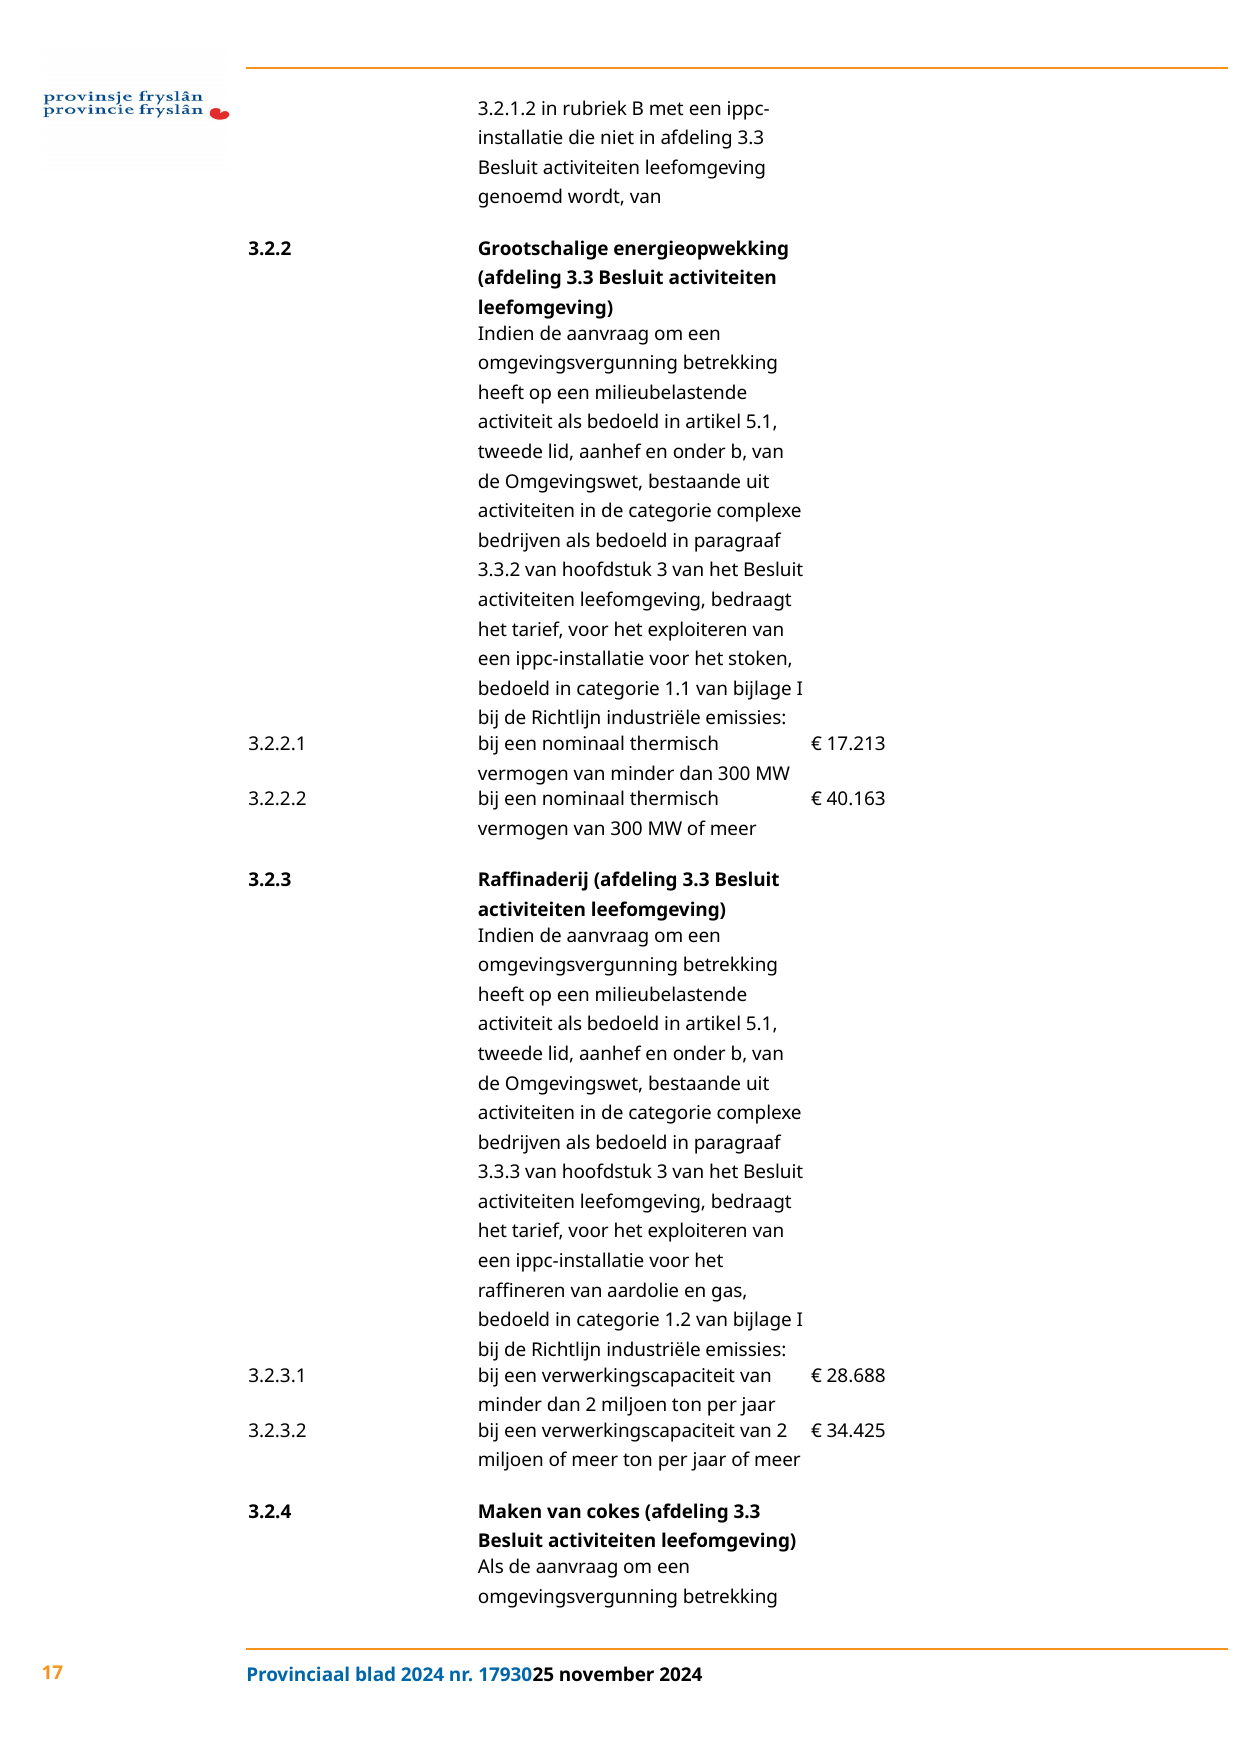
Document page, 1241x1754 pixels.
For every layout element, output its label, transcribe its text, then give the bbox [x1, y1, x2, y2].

table_cell [248, 320, 478, 730]
table_cell [811, 1473, 981, 1498]
table_cell € 28.688 [811, 1362, 981, 1417]
table_cell 3.2.2 [248, 235, 478, 320]
table_cell [811, 841, 981, 867]
table_cell 3.2.4 [248, 1498, 478, 1553]
table_cell [248, 922, 478, 1362]
table_cell [811, 867, 981, 922]
table_cell [248, 1473, 478, 1498]
table_cell € 40.163 [811, 786, 981, 841]
table_cell Indien de aanvraag om een omgevingsvergunning betrekking heeft op een milieubelastende activiteit als bedoeld in artikel 5.1, tweede lid, aanhef en onder b, van de Omgevingswet, bestaande uit activiteiten in de categorie complexe bedrijven als bedoeld in paragraaf 3.3.3 van hoofdstuk 3 van het Besluit activiteiten leefomgeving, bedraagt het tarief, voor het exploiteren van een ippc-installatie voor het raffineren van aardolie en gas, bedoeld in categorie 1.2 van bijlage I bij de Richtlijn industriële emissies: [478, 922, 811, 1362]
table_cell [811, 1498, 981, 1553]
table_cell bij een nominaal thermisch vermogen van 300 MW of meer [478, 786, 811, 841]
table_cell 3.2.3.2 [248, 1417, 478, 1472]
table_cell [248, 209, 478, 235]
picture [41, 47, 231, 172]
table_cell Maken van cokes (afdeling 3.3 Besluit activiteiten leefomgeving) [478, 1498, 811, 1553]
table_cell [248, 95, 478, 209]
table_cell [811, 320, 981, 730]
table_cell [811, 209, 981, 235]
table_cell 3.2.1.2 in rubriek B met een ippc-installatie die niet in afdeling 3.3 Besluit activiteiten leefomgeving genoemd wordt, van [478, 95, 811, 209]
table_cell [478, 209, 811, 235]
table_cell € 34.425 [811, 1417, 981, 1472]
table_cell [248, 1554, 478, 1609]
table_cell [478, 841, 811, 867]
table_cell € 17.213 [811, 730, 981, 786]
table_cell 3.2.3.1 [248, 1362, 478, 1417]
table_cell Grootschalige energieopwekking (afdeling 3.3 Besluit activiteiten leefomgeving) [478, 235, 811, 320]
table_cell 3.2.3 [248, 867, 478, 922]
table_cell [248, 841, 478, 867]
table_cell 3.2.2.2 [248, 786, 478, 841]
table_cell bij een verwerkingscapaciteit van 2 miljoen of meer ton per jaar of meer [478, 1417, 811, 1472]
table_cell 3.2.2.1 [248, 730, 478, 786]
table_cell Indien de aanvraag om een omgevingsvergunning betrekking heeft op een milieubelastende activiteit als bedoeld in artikel 5.1, tweede lid, aanhef en onder b, van de Omgevingswet, bestaande uit activiteiten in de categorie complexe bedrijven als bedoeld in paragraaf 3.3.2 van hoofdstuk 3 van het Besluit activiteiten leefomgeving, bedraagt het tarief, voor het exploiteren van een ippc-installatie voor het stoken, bedoeld in categorie 1.1 van bijlage I bij de Richtlijn industriële emissies: [478, 320, 811, 730]
table_cell [811, 95, 981, 209]
table_cell Als de aanvraag om een omgevingsvergunning betrekking [478, 1554, 811, 1609]
table_cell bij een nominaal thermisch vermogen van minder dan 300 MW [478, 730, 811, 786]
table_cell [478, 1473, 811, 1498]
table_cell Raffinaderij (afdeling 3.3 Besluit activiteiten leefomgeving) [478, 867, 811, 922]
table_cell [811, 1554, 981, 1609]
table_cell [811, 235, 981, 320]
table_cell [811, 922, 981, 1362]
table_cell bij een verwerkingscapaciteit van minder dan 2 miljoen ton per jaar [478, 1362, 811, 1417]
